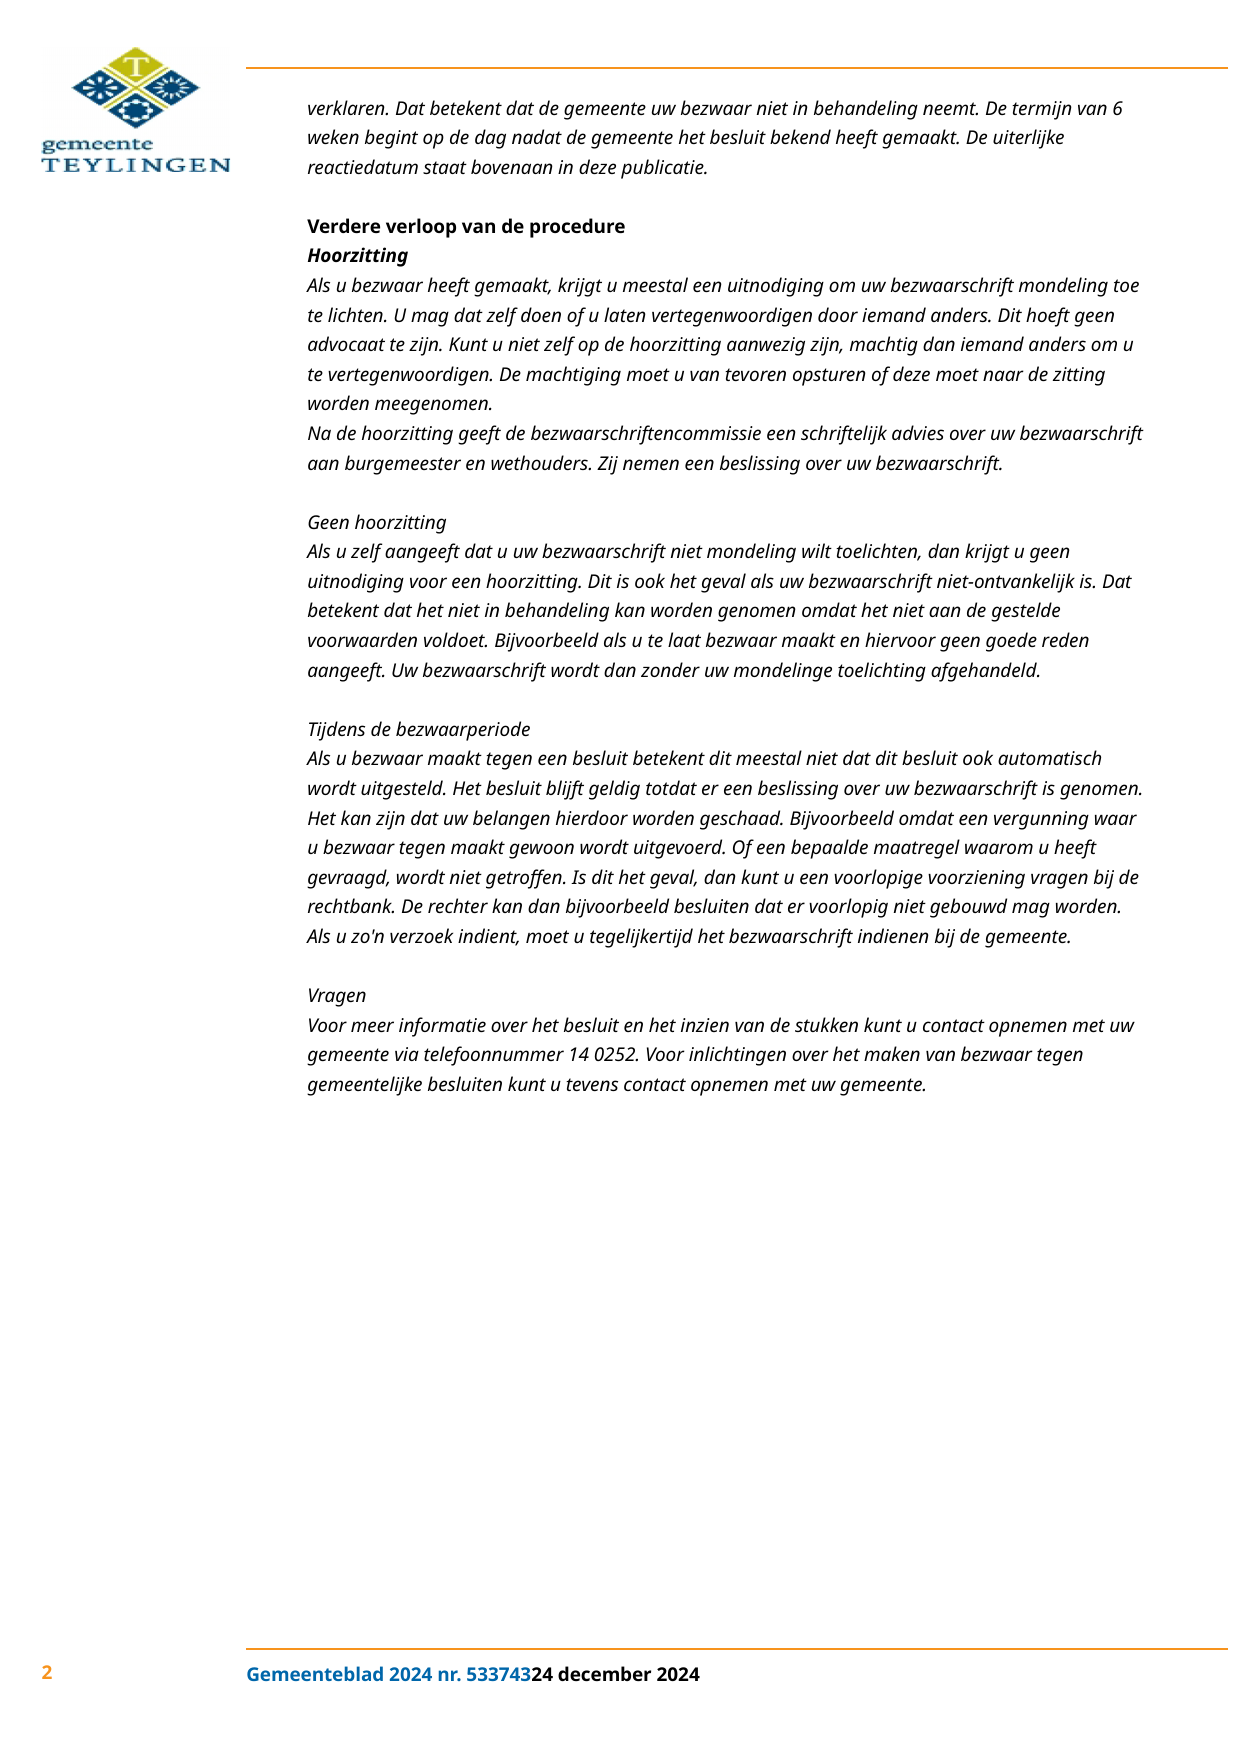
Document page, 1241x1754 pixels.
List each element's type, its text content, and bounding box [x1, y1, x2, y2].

list Als u bezwaar heeft gemaakt, krijgt u meestal een uitnodiging om uw bezwaarschrift mondeling toe te lichten. U mag dat zelf doen of u laten vertegenwoordigen door iemand anders. Dit hoeft geen advocaat te zijn. Kunt u niet zelf op de hoorzitting aanwezig zijn, machtig dan iemand anders om u te vertegenwoordigen. De machtiging moet u van tevoren opsturen of deze moet naar de zitting worden meegenomen. [248, 272, 1152, 416]
list Geen hoorzitting [248, 509, 1152, 535]
list Als u zelf aangeeft dat u uw bezwaarschrift niet mondeling wilt toelichten, dan krijgt u geen uitnodiging voor een hoorzitting. Dit is ook het geval als uw bezwaarschrift niet-ontvankelijk is. Dat betekent dat het niet in behandeling kan worden genomen omdat het niet aan de gestelde voorwaarden voldoet. Bijvoorbeeld als u te laat bezwaar maakt en hiervoor geen goede reden aangeeft. Uw bezwaarschrift wordt dan zonder uw mondelinge toelichting afgehandeld. [248, 538, 1152, 683]
list Tijdens de bezwaarperiode [248, 716, 1152, 742]
list verklaren. Dat betekent dat de gemeente uw bezwaar niet in behandeling neemt. De termijn van 6 weken begint op de dag nadat de gemeente het besluit bekend heeft gemaakt. De uiterlijke reactiedatum staat bovenaan in deze publicatie. [248, 95, 1152, 180]
picture [41, 47, 231, 172]
list Hoorzitting [248, 243, 1152, 268]
list Na de hoorzitting geeft de bezwaarschriftencommissie een schriftelijk advies over uw bezwaarschrift aan burgemeester en wethouders. Zij nemen een beslissing over uw bezwaarschrift. [248, 420, 1152, 476]
list Vragen [248, 982, 1152, 1008]
list Verdere verloop van de procedure [248, 213, 1152, 239]
list Voor meer informatie over het besluit en het inzien van de stukken kunt u contact opnemen met uw gemeente via telefoonnummer 14 0252. Voor inlichtingen over het maken van bezwaar tegen gemeentelijke besluiten kunt u tevens contact opnemen met uw gemeente. [248, 1012, 1152, 1097]
list Als u bezwaar maakt tegen een besluit betekent dit meestal niet dat dit besluit ook automatisch wordt uitgesteld. Het besluit blijft geldig totdat er een beslissing over uw bezwaarschrift is genomen. Het kan zijn dat uw belangen hierdoor worden geschaad. Bijvoorbeeld omdat een vergunning waar u bezwaar tegen maakt gewoon wordt uitgevoerd. Of een bepaalde maatregel waarom u heeft gevraagd, wordt niet getroffen. Is dit het geval, dan kunt u een voorlopige voorziening vragen bij de rechtbank. De rechter kan dan bijvoorbeeld besluiten dat er voorlopig niet gebouwd mag worden. Als u zo'n verzoek indient, moet u tegelijkertijd het bezwaarschrift indienen bij de gemeente. [248, 746, 1152, 949]
